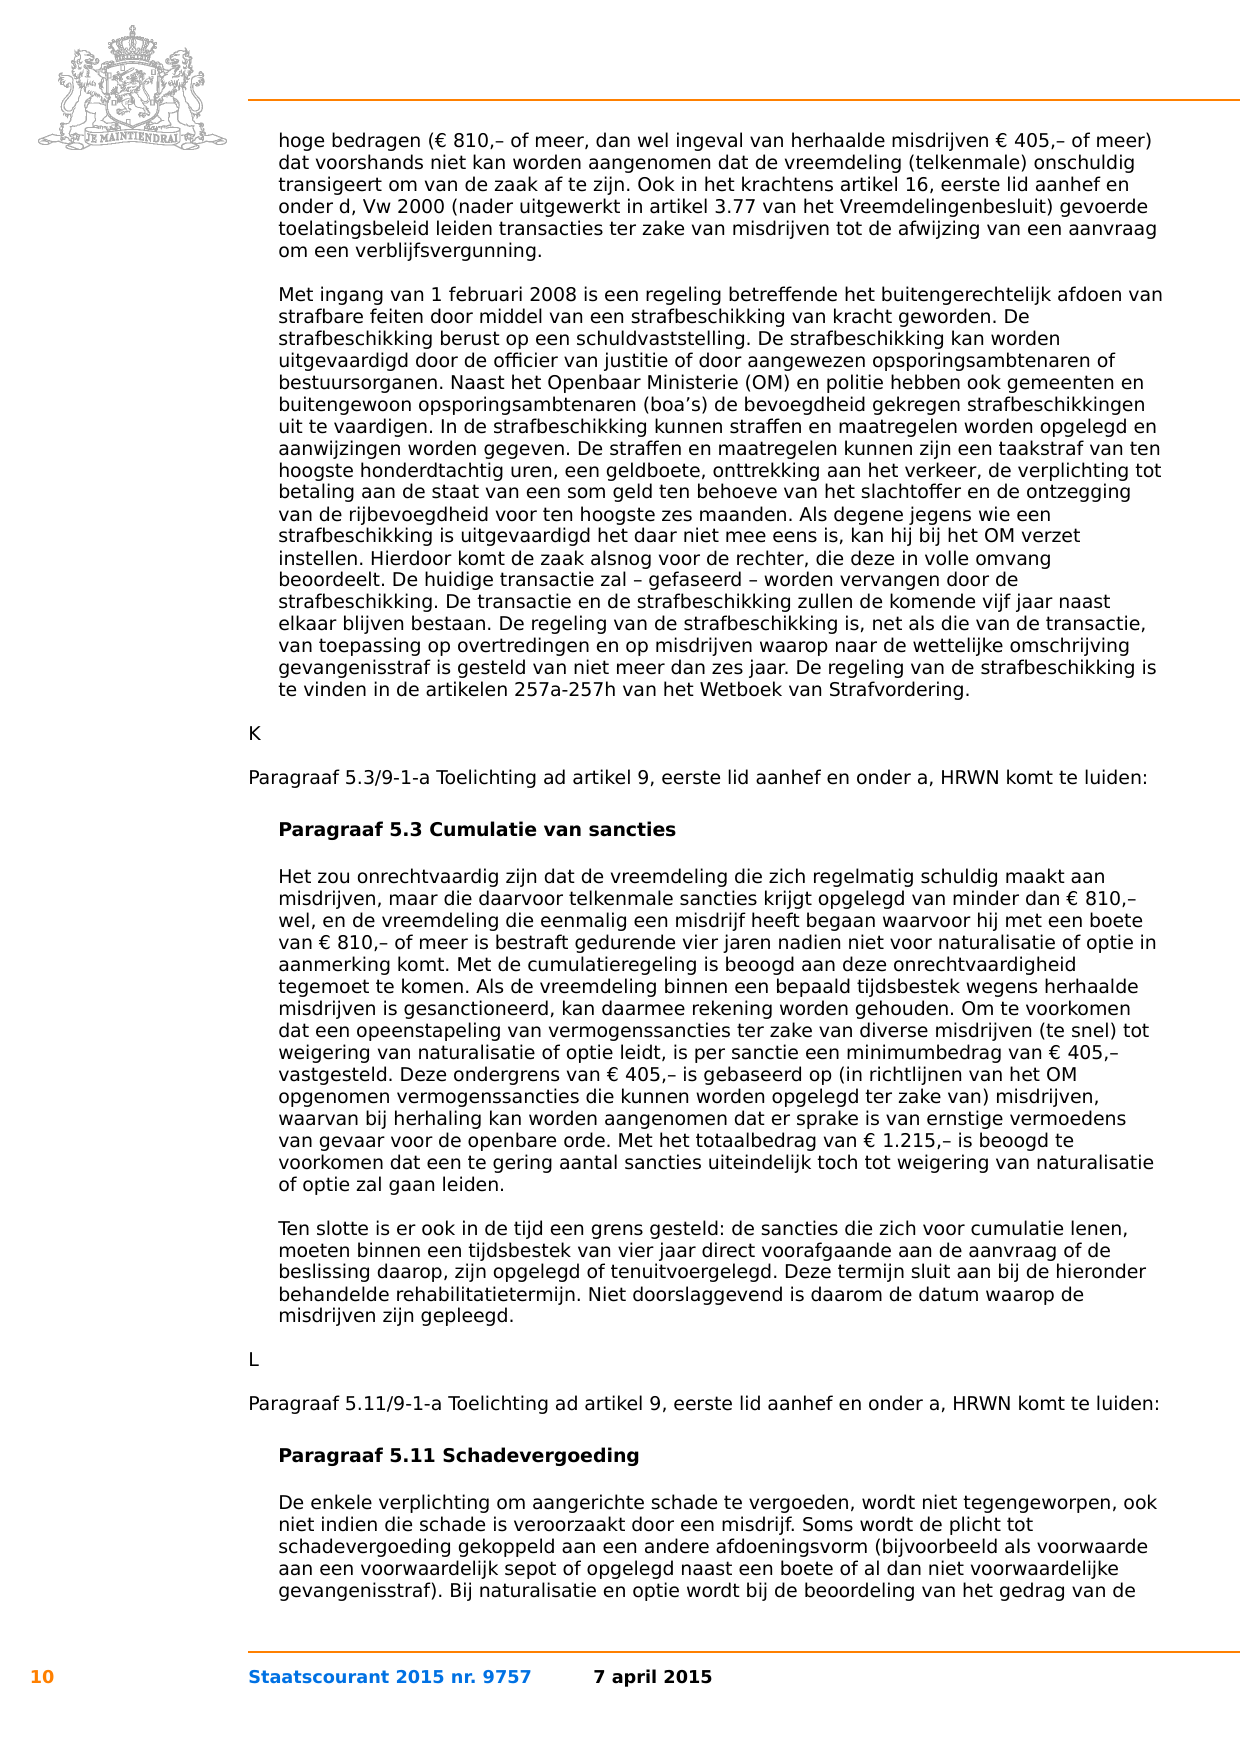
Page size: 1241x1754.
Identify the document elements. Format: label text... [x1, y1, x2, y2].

text L [248, 1349, 1163, 1371]
picture [38, 25, 227, 150]
text Met ingang van 1 februari 2008 is een regeling betreffende het buitengerechtelijk afdoen van strafbare feiten door middel van een strafbeschikking van kracht geworden. De strafbeschikking berust op een schuldvaststelling. De strafbeschikking kan worden uitgevaardigd door de officier van justitie of door aangewezen opsporingsambtenaren of bestuursorganen. Naast het Openbaar Ministerie (OM) en politie hebben ook gemeenten en buitengewoon opsporingsambtenaren (boa’s) de bevoegdheid gekregen strafbeschikkingen uit te vaardigen. In de strafbeschikking kunnen straffen en maatregelen worden opgelegd en aanwijzingen worden gegeven. De straffen en maatregelen kunnen zijn een taakstraf van ten hoogste honderdtachtig uren, een geldboete, onttrekking aan het verkeer, de verplichting tot betaling aan de staat van een som geld ten behoeve van het slachtoffer en de ontzegging van de rijbevoegdheid voor ten hoogste zes maanden. Als degene jegens wie een strafbeschikking is uitgevaardigd het daar niet mee eens is, kan hij bij het OM verzet instellen. Hierdoor komt de zaak alsnog voor de rechter, die deze in volle omvang beoordeelt. De huidige transactie zal – gefaseerd – worden vervangen door de strafbeschikking. De transactie en de strafbeschikking zullen de komende vijf jaar naast elkaar blijven bestaan. De regeling van de strafbeschikking is, net als die van de transactie, van toepassing op overtredingen en op misdrijven waarop naar de wettelijke omschrijving gevangenisstraf is gesteld van niet meer dan zes jaar. De regeling van de strafbeschikking is te vinden in de artikelen 257a-257h van het Wetboek van Strafvordering. [278, 284, 1163, 701]
text Paragraaf 5.11/9-1-a Toelichting ad artikel 9, eerste lid aanhef en onder a, HRWN komt te luiden: [248, 1393, 1163, 1415]
text Ten slotte is er ook in de tijd een grens gesteld: de sancties die zich voor cumulatie lenen, moeten binnen een tijdsbestek van vier jaar direct voorafgaande aan de aanvraag of de beslissing daarop, zijn opgelegd of tenuitvoergelegd. Deze termijn sluit aan bij de hieronder behandelde rehabilitatietermijn. Niet doorslaggevend is daarom de datum waarop de misdrijven zijn gepleegd. [278, 1217, 1163, 1327]
text K [248, 723, 1163, 745]
text hoge bedragen (€ 810,– of meer, dan wel ingeval van herhaalde misdrijven € 405,– of meer) dat voorshands niet kan worden aangenomen dat de vreemdeling (telkenmale) onschuldig transigeert om van de zaak af te zijn. Ook in het krachtens artikel 16, eerste lid aanhef en onder d, Vw 2000 (nader uitgewerkt in artikel 3.77 van het Vreemdelingenbesluit) gevoerde toelatingsbeleid leiden transacties ter zake van misdrijven tot de afwijzing van een aanvraag om een verblijfsvergunning. [278, 130, 1163, 262]
text De enkele verplichting om aangerichte schade te vergoeden, wordt niet tegengeworpen, ook niet indien die schade is veroorzaakt door een misdrijf. Soms wordt de plicht tot schadevergoeding gekoppeld aan een andere afdoeningsvorm (bijvoorbeeld als voorwaarde aan een voorwaardelijk sepot of opgelegd naast een boete of al dan niet voorwaardelijke gevangenisstraf). Bij naturalisatie en optie wordt bij de beoordeling van het gedrag van de [278, 1492, 1163, 1602]
subtitle Paragraaf 5.11 Schadevergoeding [278, 1445, 1163, 1467]
text Paragraaf 5.3/9-1-a Toelichting ad artikel 9, eerste lid aanhef en onder a, HRWN komt te luiden: [248, 767, 1163, 789]
text Het zou onrechtvaardig zijn dat de vreemdeling die zich regelmatig schuldig maakt aan misdrijven, maar die daarvoor telkenmale sancties krijgt opgelegd van minder dan € 810,– wel, en de vreemdeling die eenmalig een misdrijf heeft begaan waarvoor hij met een boete van € 810,– of meer is bestraft gedurende vier jaren nadien niet voor naturalisatie of optie in aanmerking komt. Met de cumulatieregeling is beoogd aan deze onrechtvaardigheid tegemoet te komen. Als de vreemdeling binnen een bepaald tijdsbestek wegens herhaalde misdrijven is gesanctioneerd, kan daarmee rekening worden gehouden. Om te voorkomen dat een opeenstapeling van vermogenssancties ter zake van diverse misdrijven (te snel) tot weigering van naturalisatie of optie leidt, is per sanctie een minimumbedrag van € 405,– vastgesteld. Deze ondergrens van € 405,– is gebaseerd op (in richtlijnen van het OM opgenomen vermogenssancties die kunnen worden opgelegd ter zake van) misdrijven, waarvan bij herhaling kan worden aangenomen dat er sprake is van ernstige vermoedens van gevaar voor de openbare orde. Met het totaalbedrag van € 1.215,– is beoogd te voorkomen dat een te gering aantal sancties uiteindelijk toch tot weigering van naturalisatie of optie zal gaan leiden. [278, 866, 1163, 1196]
subtitle Paragraaf 5.3 Cumulatie van sancties [278, 819, 1163, 841]
